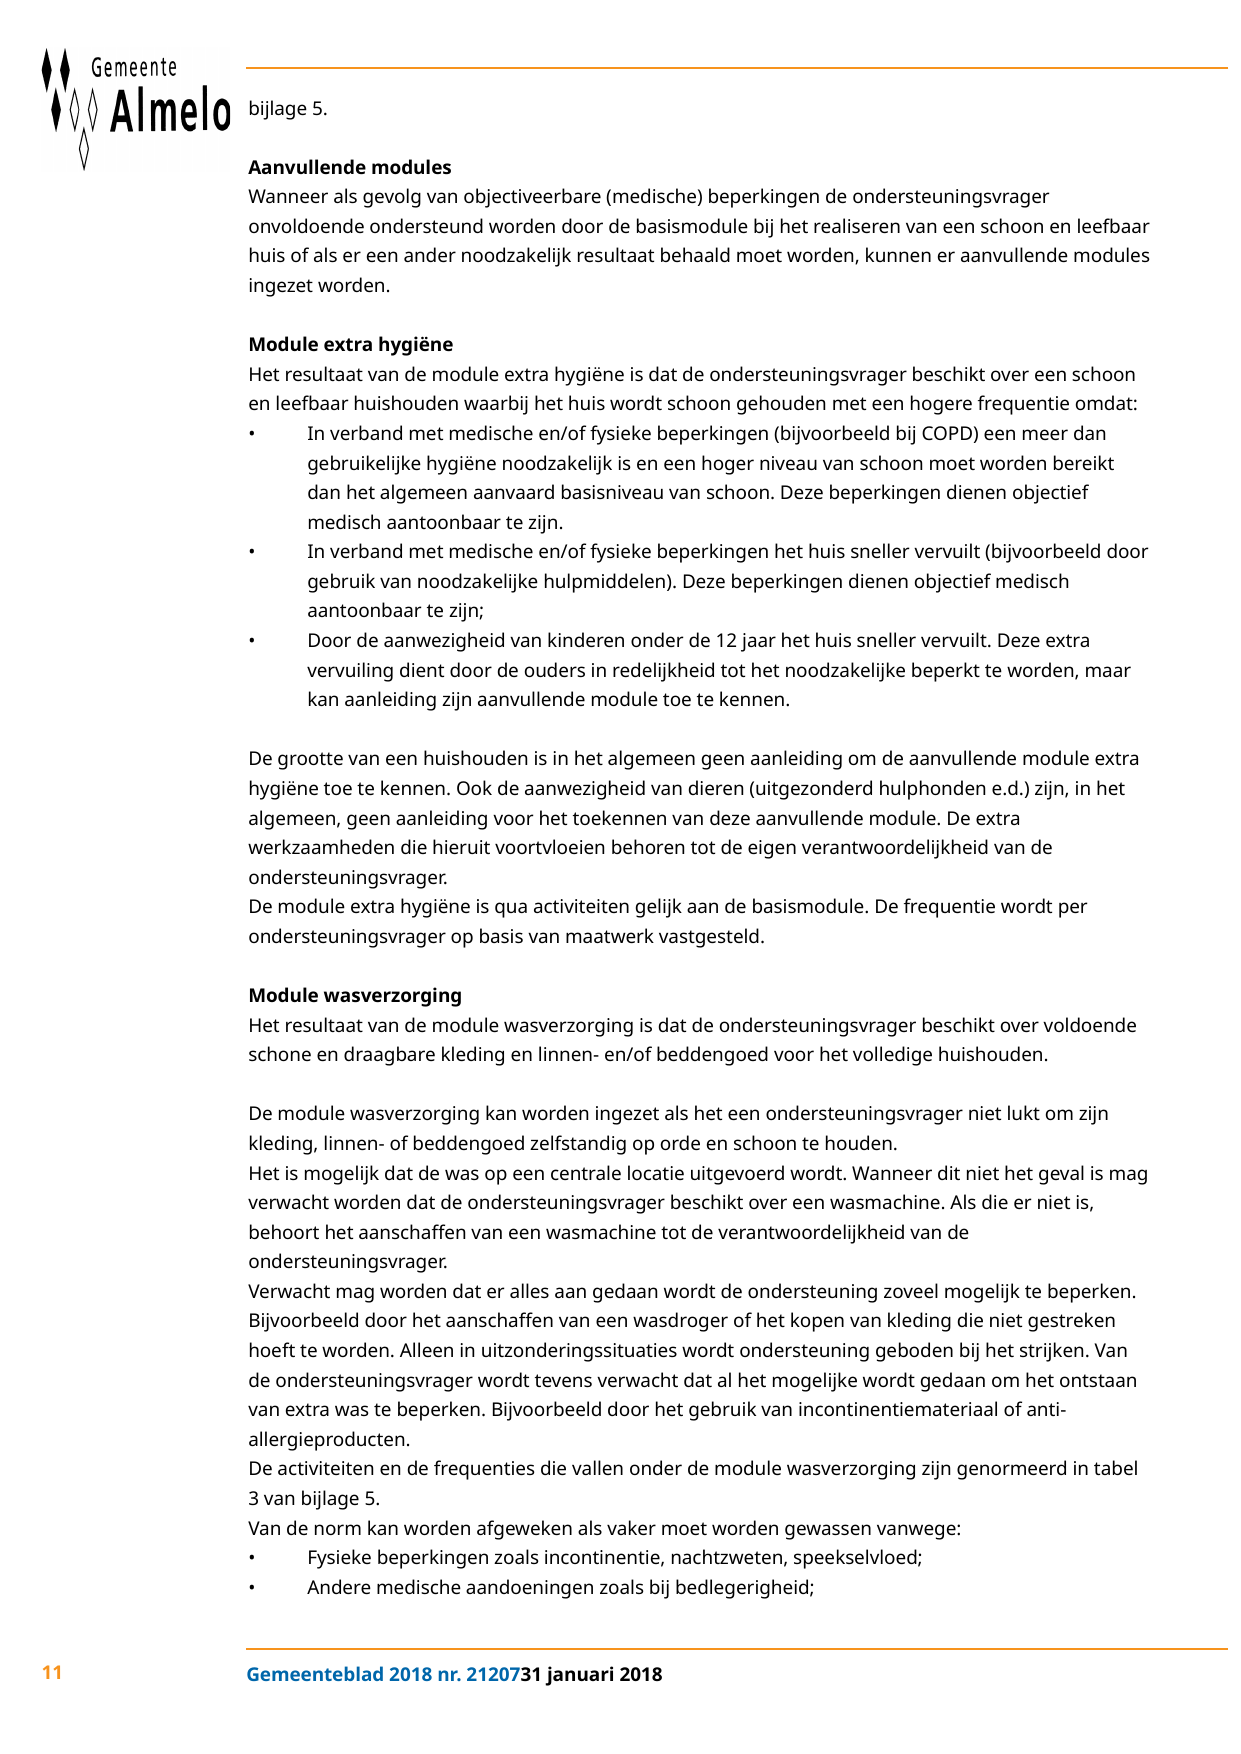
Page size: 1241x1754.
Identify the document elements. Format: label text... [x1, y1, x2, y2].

text Verwacht mag worden dat er alles aan gedaan wordt de ondersteuning zoveel mogelijk te beperken. Bijvoorbeeld door het aanschaffen van een wasdroger of het kopen van kleding die niet gestreken hoeft te worden. Alleen in uitzonderingssituaties wordt ondersteuning geboden bij het strijken. Van [248, 1278, 1152, 1363]
list Door de aanwezigheid van kinderen onder de 12 jaar het huis sneller vervuilt. Deze extra vervuiling dient door de ouders in redelijkheid tot het noodzakelijke beperkt te worden, maar kan aanleiding zijn aanvullende module toe te kennen. [248, 627, 1152, 712]
text De grootte van een huishouden is in het algemeen geen aanleiding om de aanvullende module extra hygiëne toe te kennen. Ook de aanwezigheid van dieren (uitgezonderd hulphonden e.d.) zijn, in het algemeen, geen aanleiding voor het toekennen van deze aanvullende module. De extra werkzaamheden die hieruit voortvloeien behoren tot de eigen verantwoordelijkheid van de ondersteuningsvrager. [248, 746, 1152, 890]
text Het resultaat van de module wasverzorging is dat de ondersteuningsvrager beschikt over voldoende schone en draagbare kleding en linnen- en/of beddengoed voor het volledige huishouden. [248, 1012, 1152, 1067]
text Aanvullende modules [248, 154, 1152, 180]
list In verband met medische en/of fysieke beperkingen (bijvoorbeeld bij COPD) een meer dan gebruikelijke hygiëne noodzakelijk is en een hoger niveau van schoon moet worden bereikt dan het algemeen aanvaard basisniveau van schoon. Deze beperkingen dienen objectief medisch aantoonbaar te zijn. [248, 420, 1152, 535]
list Andere medische aandoeningen zoals bij bedlegerigheid; [248, 1574, 1152, 1600]
text bijlage 5. [248, 95, 1152, 121]
text De module extra hygiëne is qua activiteiten gelijk aan de basismodule. De frequentie wordt per ondersteuningsvrager op basis van maatwerk vastgesteld. [248, 893, 1152, 949]
text Wanneer als gevolg van objectiveerbare (medische) beperkingen de ondersteuningsvrager onvoldoende ondersteund worden door de basismodule bij het realiseren van een schoon en leefbaar huis of als er een ander noodzakelijk resultaat behaald moet worden, kunnen er aanvullende modules ingezet worden. [248, 183, 1152, 298]
text Van de norm kan worden afgeweken als vaker moet worden gewassen vanwege: [248, 1515, 1152, 1541]
text Module extra hygiëne [248, 331, 1152, 357]
text De activiteiten en de frequenties die vallen onder de module wasverzorging zijn genormeerd in tabel 3 van bijlage 5. [248, 1456, 1152, 1511]
list In verband met medische en/of fysieke beperkingen het huis sneller vervuilt (bijvoorbeeld door gebruik van noodzakelijke hulpmiddelen). Deze beperkingen dienen objectief medisch aantoonbaar te zijn; [248, 538, 1152, 623]
picture [41, 47, 231, 172]
text Module wasverzorging [248, 982, 1152, 1008]
text Het resultaat van de module extra hygiëne is dat de ondersteuningsvrager beschikt over een schoon en leefbaar huishouden waarbij het huis wordt schoon gehouden met een hogere frequentie omdat: [248, 361, 1152, 416]
text Het is mogelijk dat de was op een centrale locatie uitgevoerd wordt. Wanneer dit niet het geval is mag verwacht worden dat de ondersteuningsvrager beschikt over een wasmachine. Als die er niet is, behoort het aanschaffen van een wasmachine tot de verantwoordelijkheid van de ondersteuningsvrager. [248, 1160, 1152, 1274]
text De module wasverzorging kan worden ingezet als het een ondersteuningsvrager niet lukt om zijn kleding, linnen- of beddengoed zelfstandig op orde en schoon te houden. [248, 1101, 1152, 1156]
text de ondersteuningsvrager wordt tevens verwacht dat al het mogelijke wordt gedaan om het ontstaan van extra was te beperken. Bijvoorbeeld door het gebruik van incontinentiemateriaal of anti-allergieproducten. [248, 1367, 1152, 1452]
list Fysieke beperkingen zoals incontinentie, nachtzweten, speekselvloed; [248, 1544, 1152, 1570]
